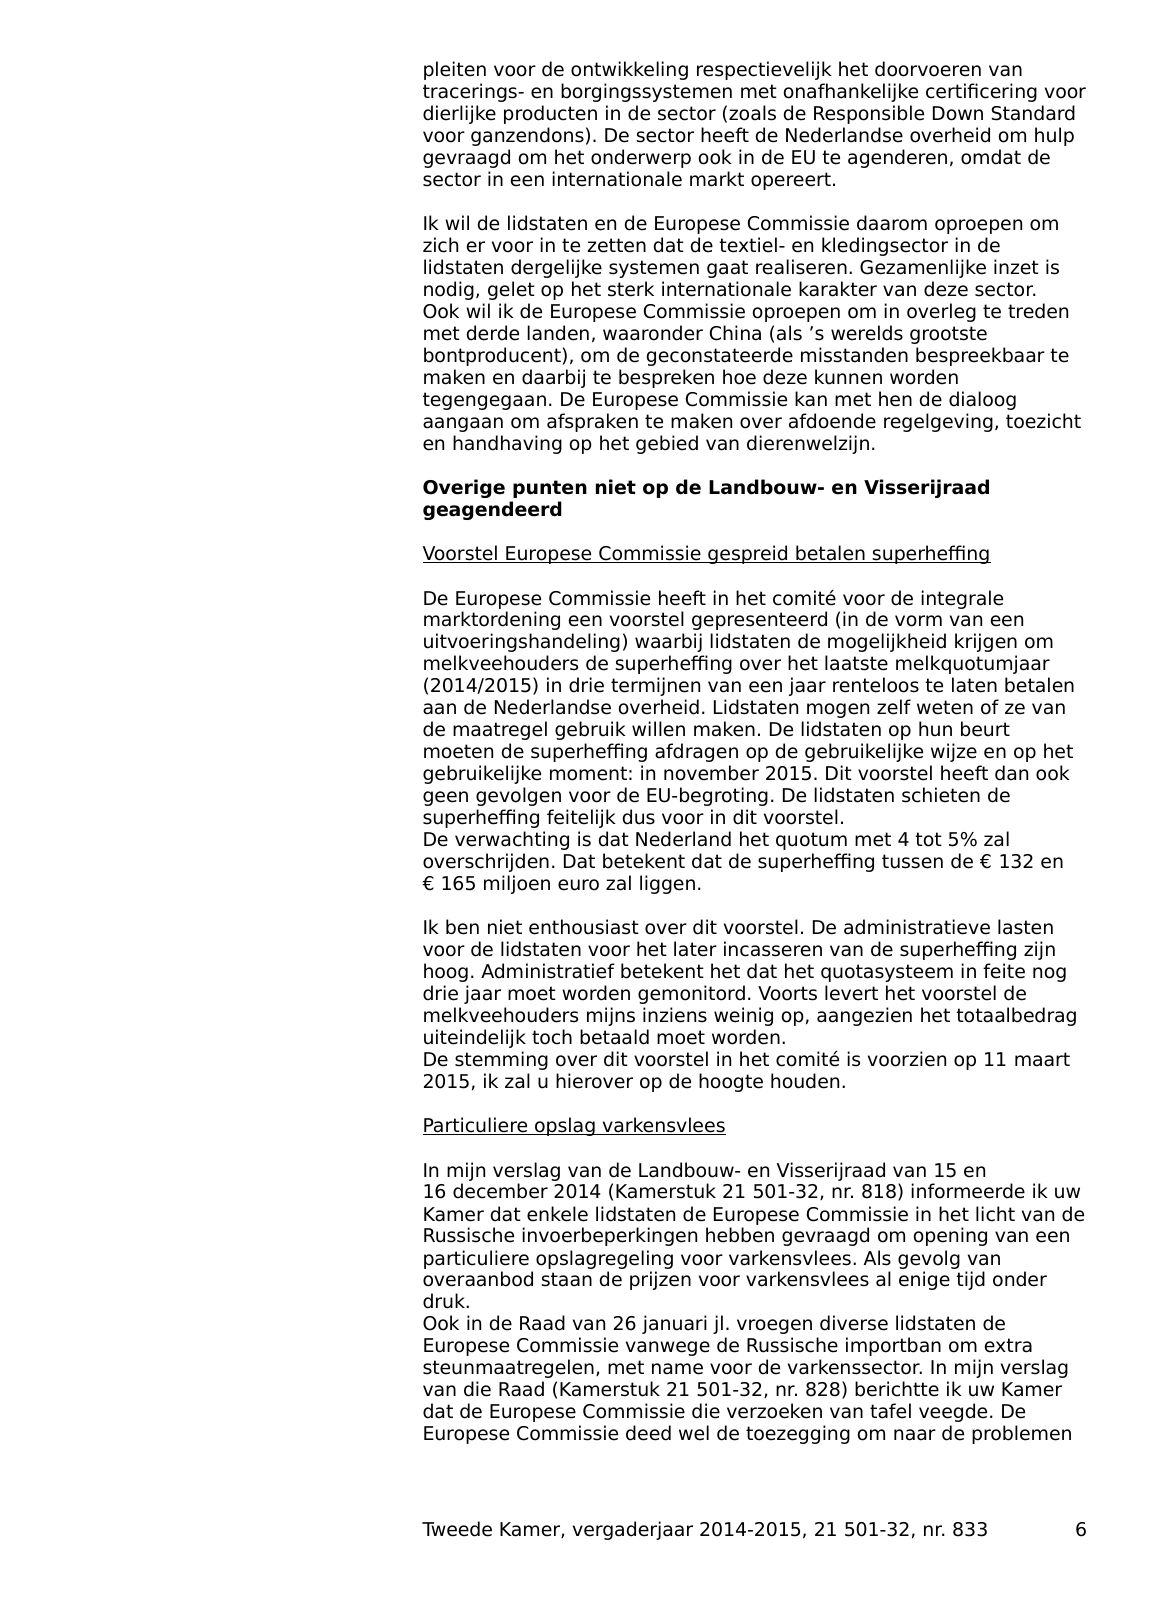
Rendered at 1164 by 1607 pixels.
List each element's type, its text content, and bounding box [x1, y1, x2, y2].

text Ik wil de lidstaten en de Europese Commissie daarom oproepen om zich er voor in te zetten dat de textiel- en kledingsector in de lidstaten dergelijke systemen gaat realiseren. Gezamenlijke inzet is nodig, gelet op het sterk internationale karakter van deze sector. [422, 213, 1087, 301]
subtitle Overige punten niet op de Landbouw- en Visserijraad geagendeerd [422, 477, 1087, 521]
text De verwachting is dat Nederland het quotum met 4 tot 5% zal overschrijden. Dat betekent dat de superheffing tussen de € 132 en € 165 miljoen euro zal liggen. [422, 829, 1087, 895]
text Ook wil ik de Europese Commissie oproepen om in overleg te treden met derde landen, waaronder China (als ’s werelds grootste bontproducent), om de geconstateerde misstanden bespreekbaar te maken en daarbij te bespreken hoe deze kunnen worden tegengegaan. De Europese Commissie kan met hen de dialoog aangaan om afspraken te maken over afdoende regelgeving, toezicht en handhaving op het gebied van dierenwelzijn. [422, 301, 1087, 455]
text De Europese Commissie heeft in het comité voor de integrale marktordening een voorstel gepresenteerd (in de vorm van een uitvoeringshandeling) waarbij lidstaten de mogelijkheid krijgen om melkveehouders de superheffing over het laatste melkquotumjaar (2014/2015) in drie termijnen van een jaar renteloos te laten betalen aan de Nederlandse overheid. Lidstaten mogen zelf weten of ze van de maatregel gebruik willen maken. De lidstaten op hun beurt moeten de superheffing afdragen op de gebruikelijke wijze en op het gebruikelijke moment: in november 2015. Dit voorstel heeft dan ook geen gevolgen voor de EU-begroting. De lidstaten schieten de superheffing feitelijk dus voor in dit voorstel. [422, 587, 1087, 829]
text Ik ben niet enthousiast over dit voorstel. De administratieve lasten voor de lidstaten voor het later incasseren van de superheffing zijn hoog. Administratief betekent het dat het quotasysteem in feite nog drie jaar moet worden gemonitord. Voorts levert het voorstel de melkveehouders mijns inziens weinig op, aangezien het totaalbedrag uiteindelijk toch betaald moet worden. [422, 917, 1087, 1049]
subtitle Voorstel Europese Commissie gespreid betalen superheffing [422, 543, 1087, 565]
text In mijn verslag van de Landbouw- en Visserijraad van 15 en 16 december 2014 (Kamerstuk 21 501-32, nr. 818) informeerde ik uw Kamer dat enkele lidstaten de Europese Commissie in het licht van de Russische invoerbeperkingen hebben gevraagd om opening van een particuliere opslagregeling voor varkensvlees. Als gevolg van overaanbod staan de prijzen voor varkensvlees al enige tijd onder druk. [422, 1159, 1087, 1313]
text pleiten voor de ontwikkeling respectievelijk het doorvoeren van tracerings- en borgingssystemen met onafhankelijke certificering voor dierlijke producten in de sector (zoals de Responsible Down Standard voor ganzendons). De sector heeft de Nederlandse overheid om hulp gevraagd om het onderwerp ook in de EU te agenderen, omdat de sector in een internationale markt opereert. [422, 59, 1087, 191]
subtitle Particuliere opslag varkensvlees [422, 1115, 1087, 1137]
text De stemming over dit voorstel in het comité is voorzien op 11 maart 2015, ik zal u hierover op de hoogte houden. [422, 1049, 1087, 1093]
text Ook in de Raad van 26 januari jl. vroegen diverse lidstaten de Europese Commissie vanwege de Russische importban om extra steunmaatregelen, met name voor de varkenssector. In mijn verslag van die Raad (Kamerstuk 21 501-32, nr. 828) berichtte ik uw Kamer dat de Europese Commissie die verzoeken van tafel veegde. De Europese Commissie deed wel de toezegging om naar de problemen [422, 1313, 1087, 1445]
